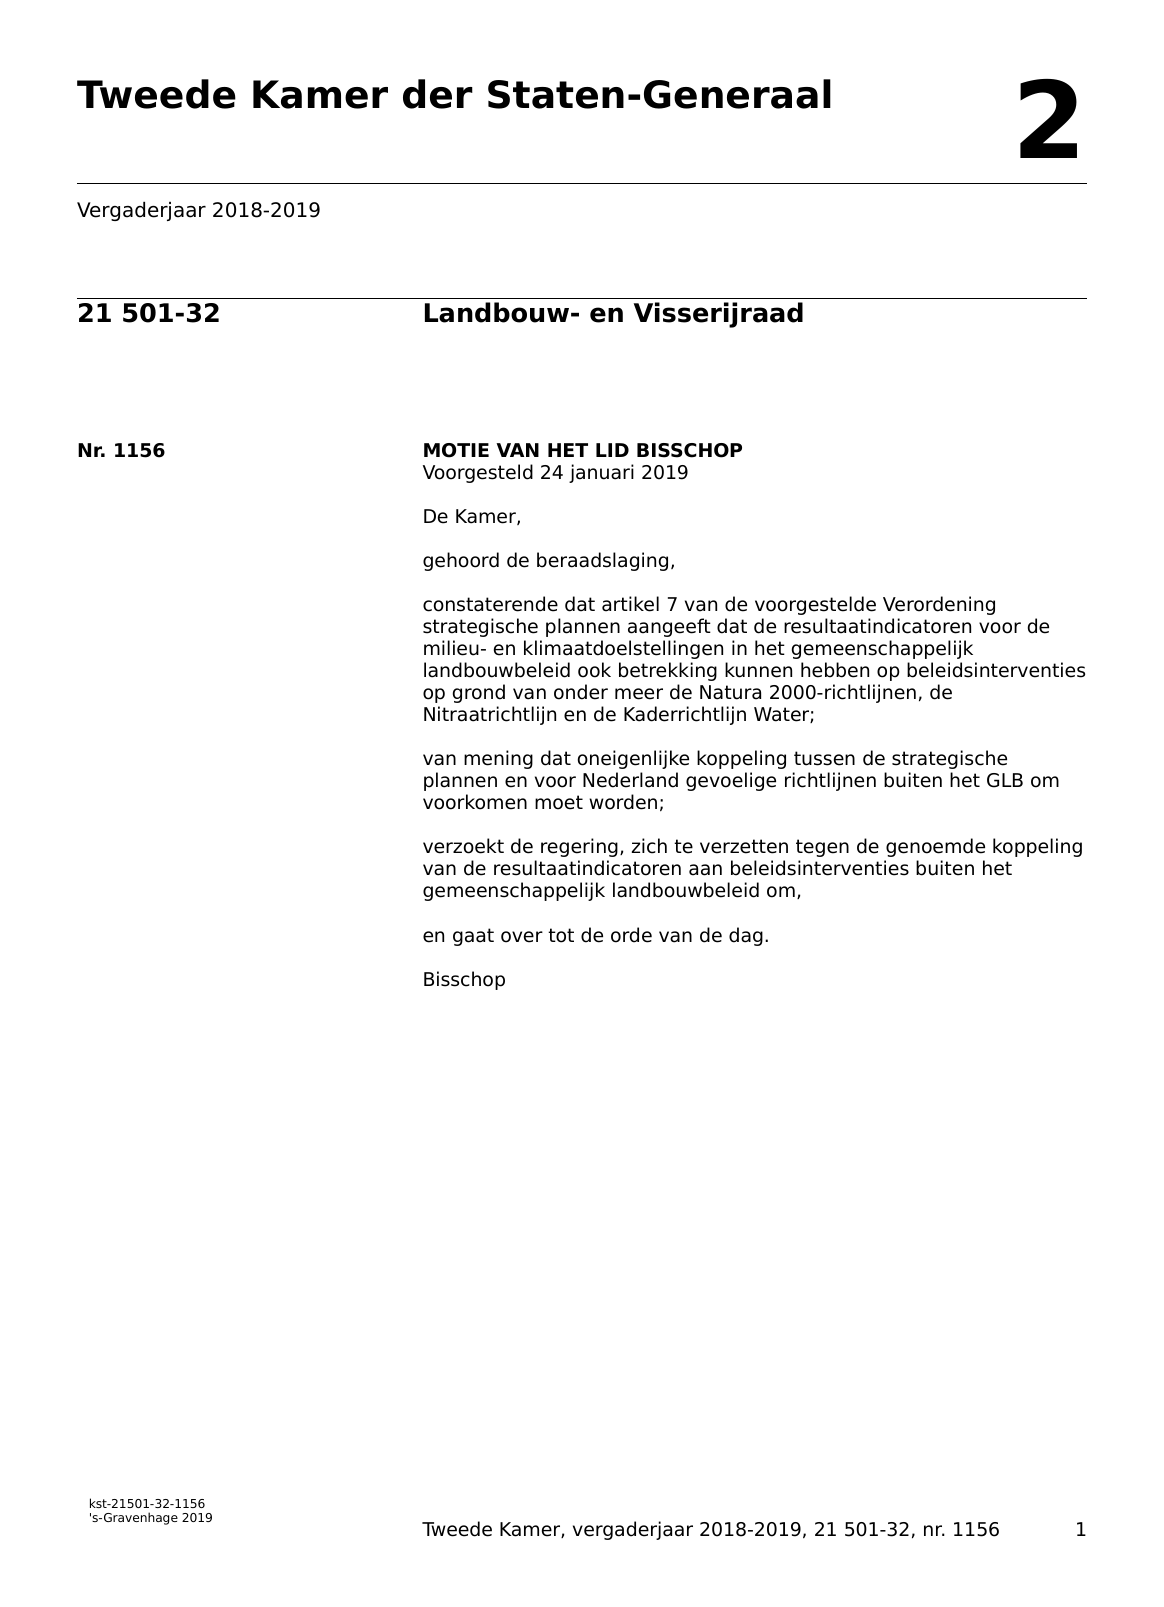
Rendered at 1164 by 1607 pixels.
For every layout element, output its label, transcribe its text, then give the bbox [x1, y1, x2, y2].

table_cell Vergaderjaar 2018-2019 [77, 184, 1087, 298]
subtitle 21 501-32 Landbouw- en Visserijraad [77, 299, 1087, 329]
table_header 2 [886, 59, 1087, 183]
text kst-21501-32-1156 [88, 1497, 323, 1511]
text Bisschop [422, 969, 1087, 991]
subtitle Nr. 1156 MOTIE VAN HET LID BISSCHOP [77, 440, 1087, 462]
text De Kamer, [422, 506, 1087, 528]
text constaterende dat artikel 7 van de voorgestelde Verordening strategische plannen aangeeft dat de resultaatindicatoren voor de milieu- en klimaatdoelstellingen in het gemeenschappelijk landbouwbeleid ook betrekking kunnen hebben op beleidsinterventies op grond van onder meer de Natura 2000-richtlijnen, de Nitraatrichtlijn en de Kaderrichtlijn Water; [422, 594, 1087, 726]
text van mening dat oneigenlijke koppeling tussen de strategische plannen en voor Nederland gevoelige richtlijnen buiten het GLB om voorkomen moet worden; [422, 748, 1087, 814]
text en gaat over tot de orde van de dag. [422, 924, 1087, 946]
text gehoord de beraadslaging, [422, 550, 1087, 572]
text verzoekt de regering, zich te verzetten tegen de genoemde koppeling van de resultaatindicatoren aan beleidsinterventies buiten het gemeenschappelijk landbouwbeleid om, [422, 836, 1087, 902]
text 's-Gravenhage 2019 [88, 1511, 323, 1525]
table_header Tweede Kamer der Staten-Generaal [77, 59, 886, 183]
text Voorgesteld 24 januari 2019 [422, 462, 1087, 484]
